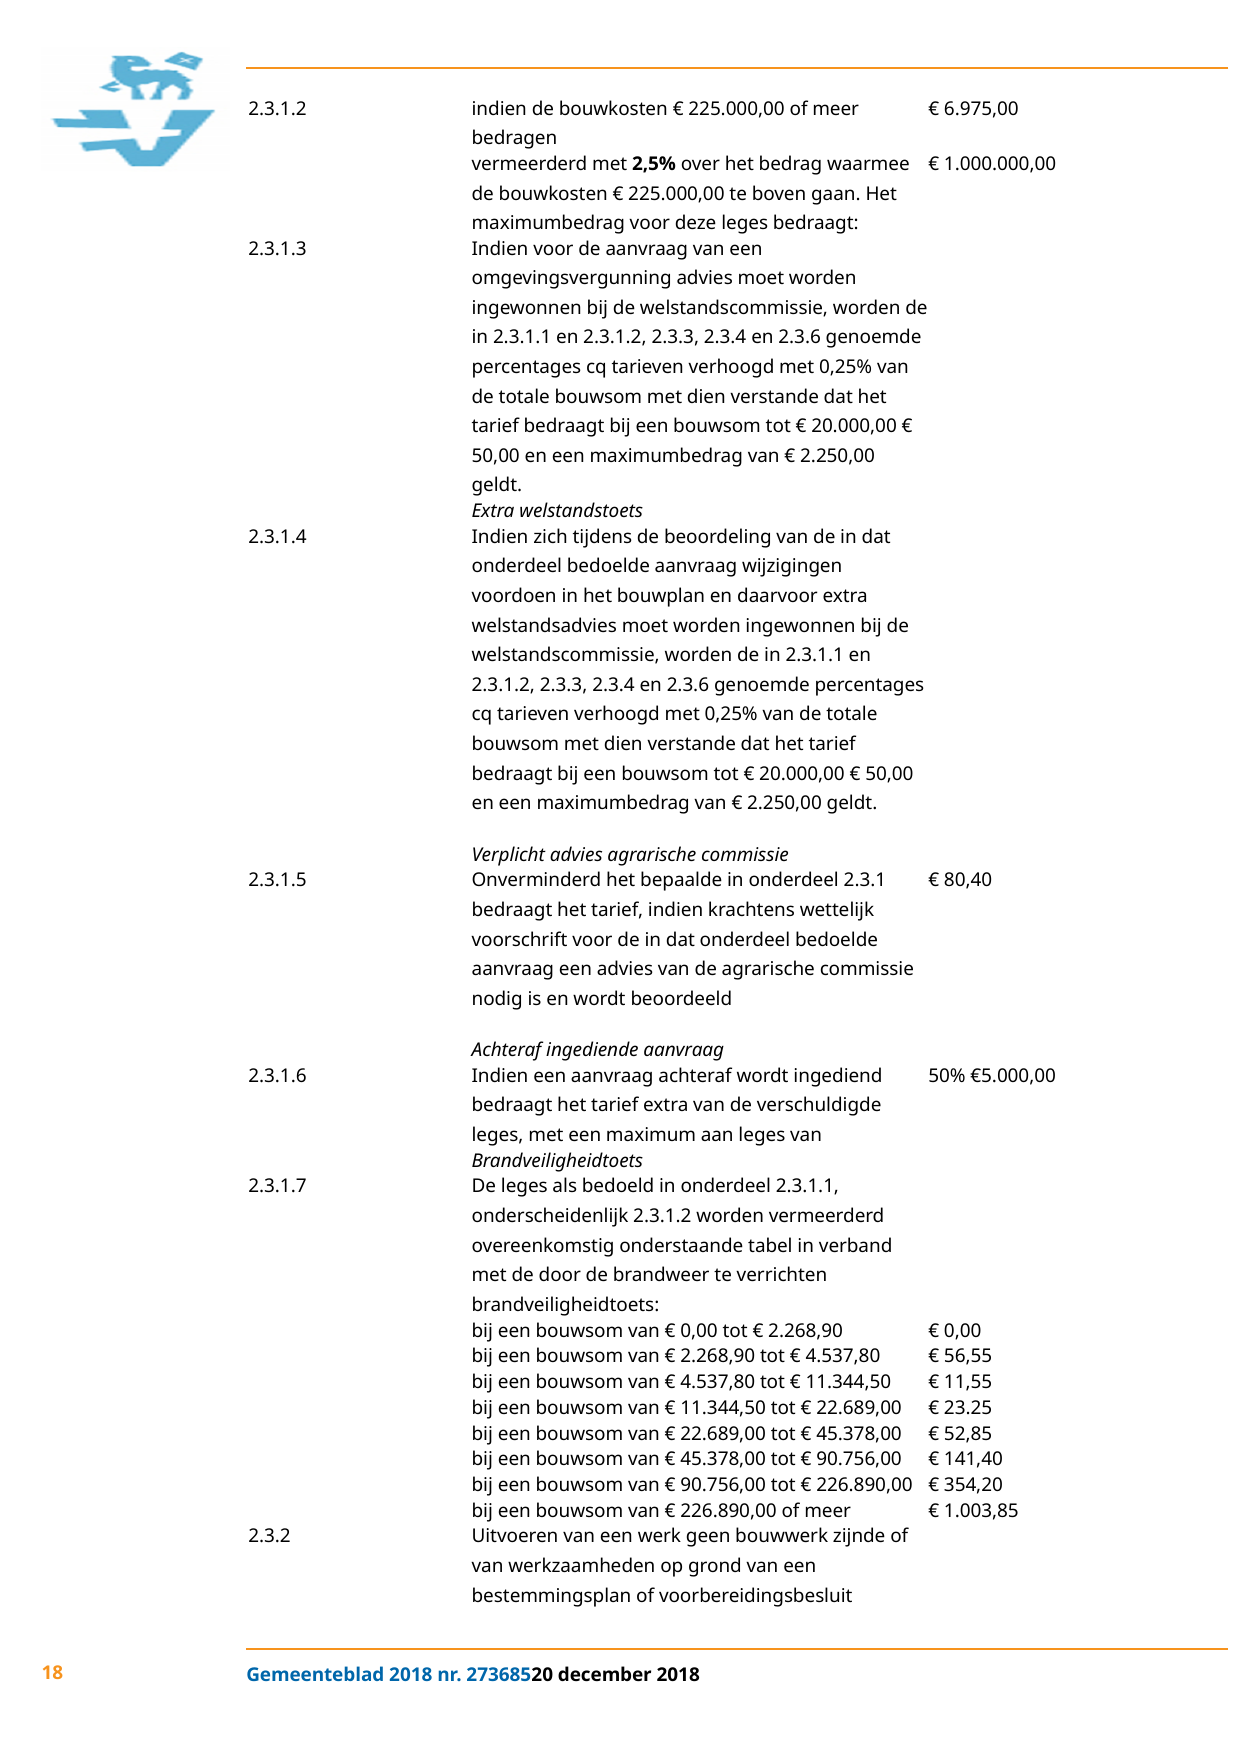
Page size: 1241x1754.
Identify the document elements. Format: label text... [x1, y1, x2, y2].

table_cell Achteraf ingediende aanvraag [471, 1036, 928, 1062]
table_cell [928, 1036, 1152, 1062]
table_cell [928, 1147, 1152, 1173]
table_cell [928, 498, 1152, 523]
table_cell [248, 498, 471, 523]
picture [41, 47, 231, 172]
table_cell Verplicht advies agrarische commissie [471, 841, 928, 867]
table_cell [248, 1420, 471, 1445]
table_cell [248, 1343, 471, 1368]
table_cell 2.3.1.7 [248, 1173, 471, 1317]
table_cell € 1.000.000,00 [928, 150, 1152, 235]
table_cell [928, 815, 1152, 841]
table_cell bij een bouwsom van € 22.689,00 tot € 45.378,00 [471, 1420, 928, 1445]
table_cell [248, 1394, 471, 1420]
table_cell [248, 1011, 471, 1036]
table_cell bij een bouwsom van € 11.344,50 tot € 22.689,00 [471, 1394, 928, 1420]
table_cell bij een bouwsom van € 2.268,90 tot € 4.537,80 [471, 1343, 928, 1368]
table_cell 2.3.1.4 [248, 523, 471, 815]
table_cell [928, 1011, 1152, 1036]
table_cell € 1.003,85 [928, 1497, 1152, 1523]
table_cell Uitvoeren van een werk geen bouwwerk zijnde of van werkzaamheden op grond van een bestemmingsplan of voorbereidingsbesluit [471, 1523, 928, 1607]
table_cell bij een bouwsom van € 0,00 tot € 2.268,90 [471, 1317, 928, 1342]
table_cell [248, 1368, 471, 1394]
table_cell 2.3.1.5 [248, 867, 471, 1011]
table_cell [248, 1036, 471, 1062]
table_cell Indien voor de aanvraag van een omgevingsvergunning advies moet worden ingewonnen bij de welstandscommissie, worden de in 2.3.1.1 en 2.3.1.2, 2.3.3, 2.3.4 en 2.3.6 genoemde percentages cq tarieven verhoogd met 0,25% van de totale bouwsom met dien verstande dat het tarief bedraagt bij een bouwsom tot € 20.000,00 € 50,00 en een maximumbedrag van € 2.250,00 geldt. [471, 235, 928, 497]
table_cell [471, 1011, 928, 1036]
table_cell [248, 1317, 471, 1342]
table_cell € 354,20 [928, 1471, 1152, 1497]
table_cell Brandveiligheidtoets [471, 1147, 928, 1173]
table_cell indien de bouwkosten € 225.000,00 of meer bedragen [471, 95, 928, 150]
table_cell [248, 1497, 471, 1523]
table_cell [471, 815, 928, 841]
table_cell bij een bouwsom van € 90.756,00 tot € 226.890,00 [471, 1471, 928, 1497]
table_cell € 11,55 [928, 1368, 1152, 1394]
table_cell [248, 815, 471, 841]
table_cell € 6.975,00 [928, 95, 1152, 150]
table_cell [248, 1147, 471, 1173]
table_cell 2.3.1.2 [248, 95, 471, 150]
table_cell [928, 841, 1152, 867]
table_cell Indien een aanvraag achteraf wordt ingediend bedraagt het tarief extra van de verschuldigde leges, met een maximum aan leges van [471, 1062, 928, 1147]
table_cell [928, 1523, 1152, 1607]
table_cell Indien zich tijdens de beoordeling van de in dat onderdeel bedoelde aanvraag wijzigingen voordoen in het bouwplan en daarvoor extra welstandsadvies moet worden ingewonnen bij de welstandscommissie, worden de in 2.3.1.1 en 2.3.1.2, 2.3.3, 2.3.4 en 2.3.6 genoemde percentages cq tarieven verhoogd met 0,25% van de totale bouwsom met dien verstande dat het tarief bedraagt bij een bouwsom tot € 20.000,00 € 50,00 en een maximumbedrag van € 2.250,00 geldt. [471, 523, 928, 815]
table_cell € 23.25 [928, 1394, 1152, 1420]
table_cell De leges als bedoeld in onderdeel 2.3.1.1, onderscheidenlijk 2.3.1.2 worden vermeerderd overeenkomstig onderstaande tabel in verband met de door de brandweer te verrichten brandveiligheidtoets: [471, 1173, 928, 1317]
table_cell vermeerderd met 2,5% over het bedrag waarmee de bouwkosten € 225.000,00 te boven gaan. Het maximumbedrag voor deze leges bedraagt: [471, 150, 928, 235]
table_cell € 80,40 [928, 867, 1152, 1011]
table_cell € 52,85 [928, 1420, 1152, 1445]
table_cell [248, 1445, 471, 1471]
table_cell 2.3.1.3 [248, 235, 471, 497]
table_cell bij een bouwsom van € 45.378,00 tot € 90.756,00 [471, 1445, 928, 1471]
table_cell € 56,55 [928, 1343, 1152, 1368]
table_cell 2.3.2 [248, 1523, 471, 1607]
table_cell € 141,40 [928, 1445, 1152, 1471]
table_cell bij een bouwsom van € 226.890,00 of meer [471, 1497, 928, 1523]
table_cell [248, 150, 471, 235]
table_cell Extra welstandstoets [471, 498, 928, 523]
table_cell 50% €5.000,00 [928, 1062, 1152, 1147]
table_cell € 0,00 [928, 1317, 1152, 1342]
table_cell [928, 1173, 1152, 1317]
table_cell [248, 841, 471, 867]
table_cell [928, 235, 1152, 497]
table_cell 2.3.1.6 [248, 1062, 471, 1147]
table_cell [248, 1471, 471, 1497]
table_cell [928, 523, 1152, 815]
table_cell Onverminderd het bepaalde in onderdeel 2.3.1 bedraagt het tarief, indien krachtens wettelijk voorschrift voor de in dat onderdeel bedoelde aanvraag een advies van de agrarische commissie nodig is en wordt beoordeeld [471, 867, 928, 1011]
table_cell bij een bouwsom van € 4.537,80 tot € 11.344,50 [471, 1368, 928, 1394]
